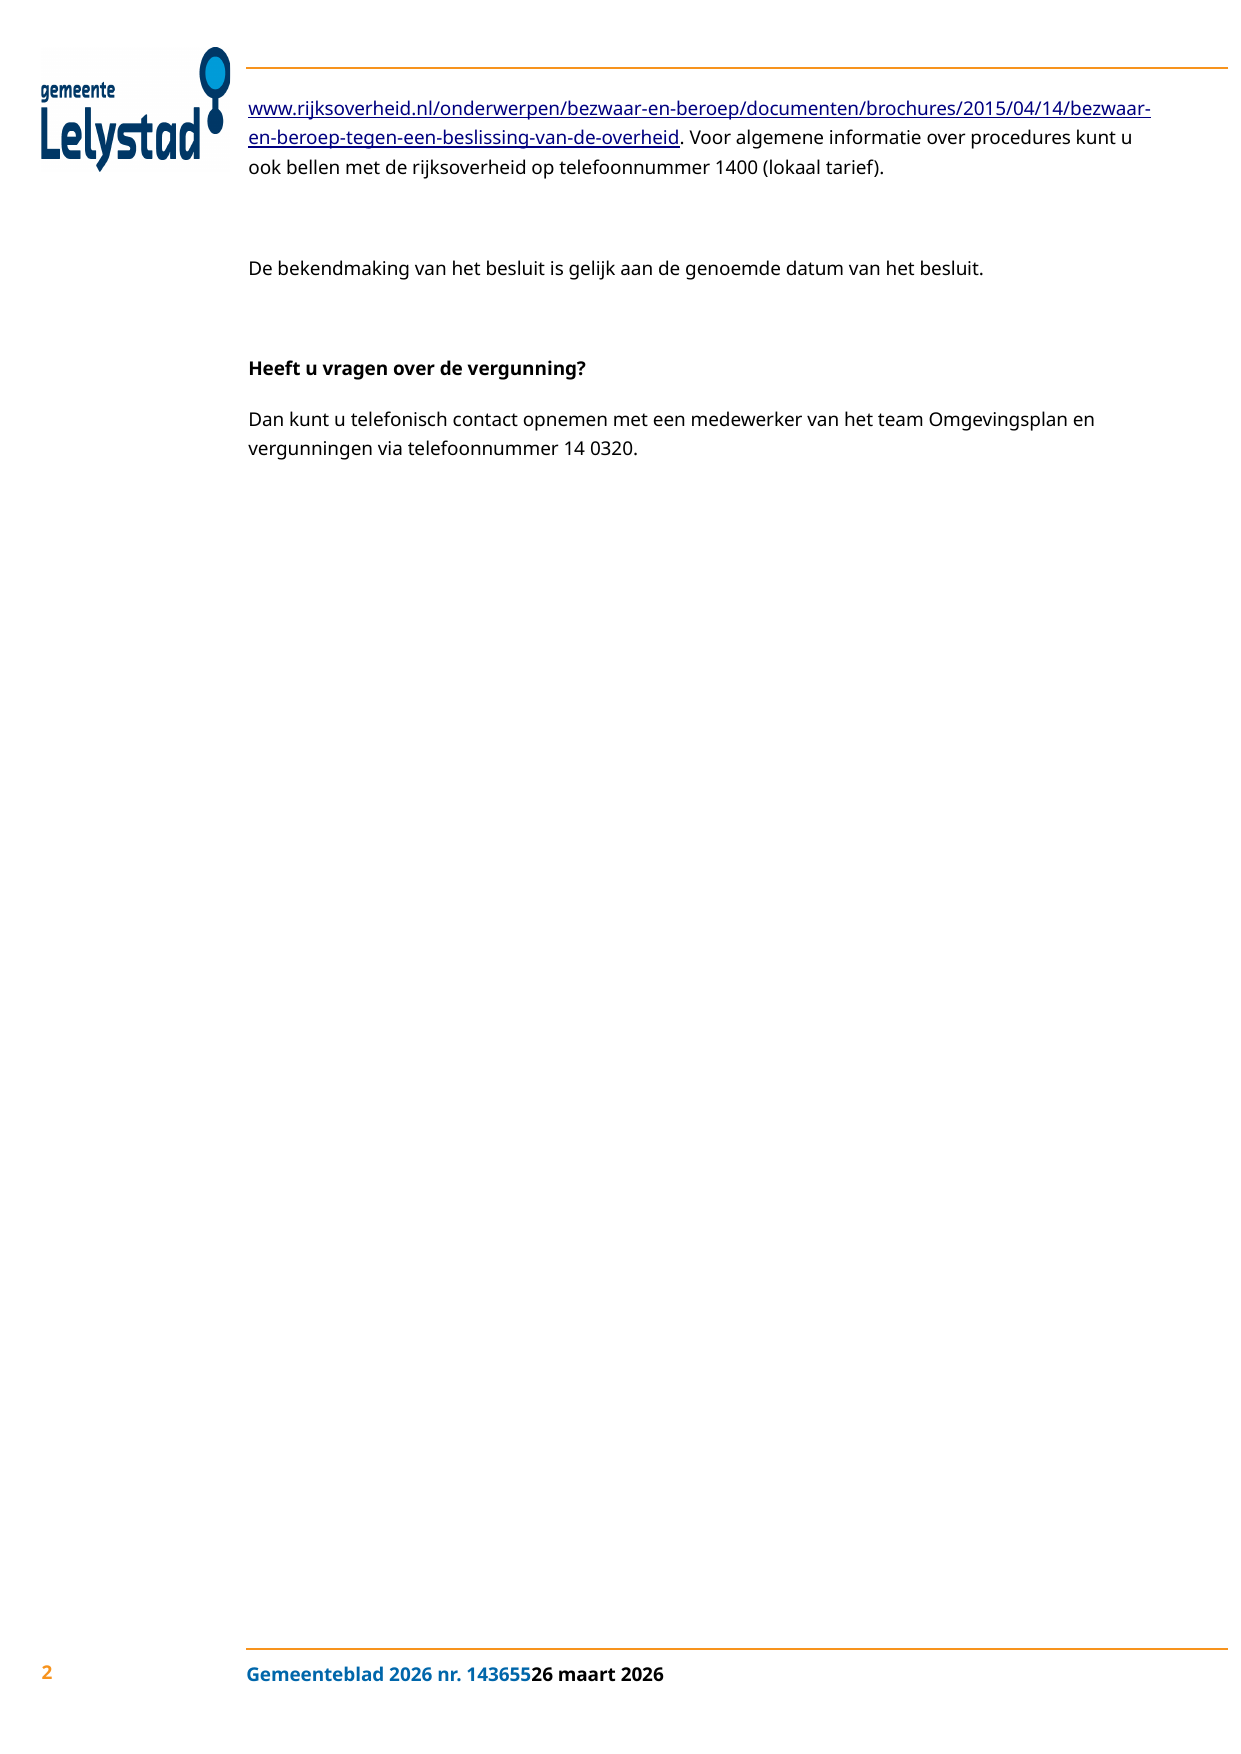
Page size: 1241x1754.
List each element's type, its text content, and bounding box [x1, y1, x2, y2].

text Dan kunt u telefonisch contact opnemen met een medewerker van het team Omgevingsplan en vergunningen via telefoonnummer 14 0320. [248, 406, 1152, 461]
text www.rijksoverheid.nl/onderwerpen/bezwaar-en-beroep/documenten/brochures/2015/04/14/bezwaar-en-beroep-tegen-een-beslissing-van-de-overheid. Voor algemene informatie over procedures kunt u ook bellen met de rijksoverheid op telefoonnummer 1400 (lokaal tarief). [248, 95, 1152, 180]
text Heeft u vragen over de vergunning? [248, 356, 1152, 381]
picture [41, 47, 231, 172]
text De bekendmaking van het besluit is gelijk aan de genoemde datum van het besluit. [248, 255, 1152, 281]
